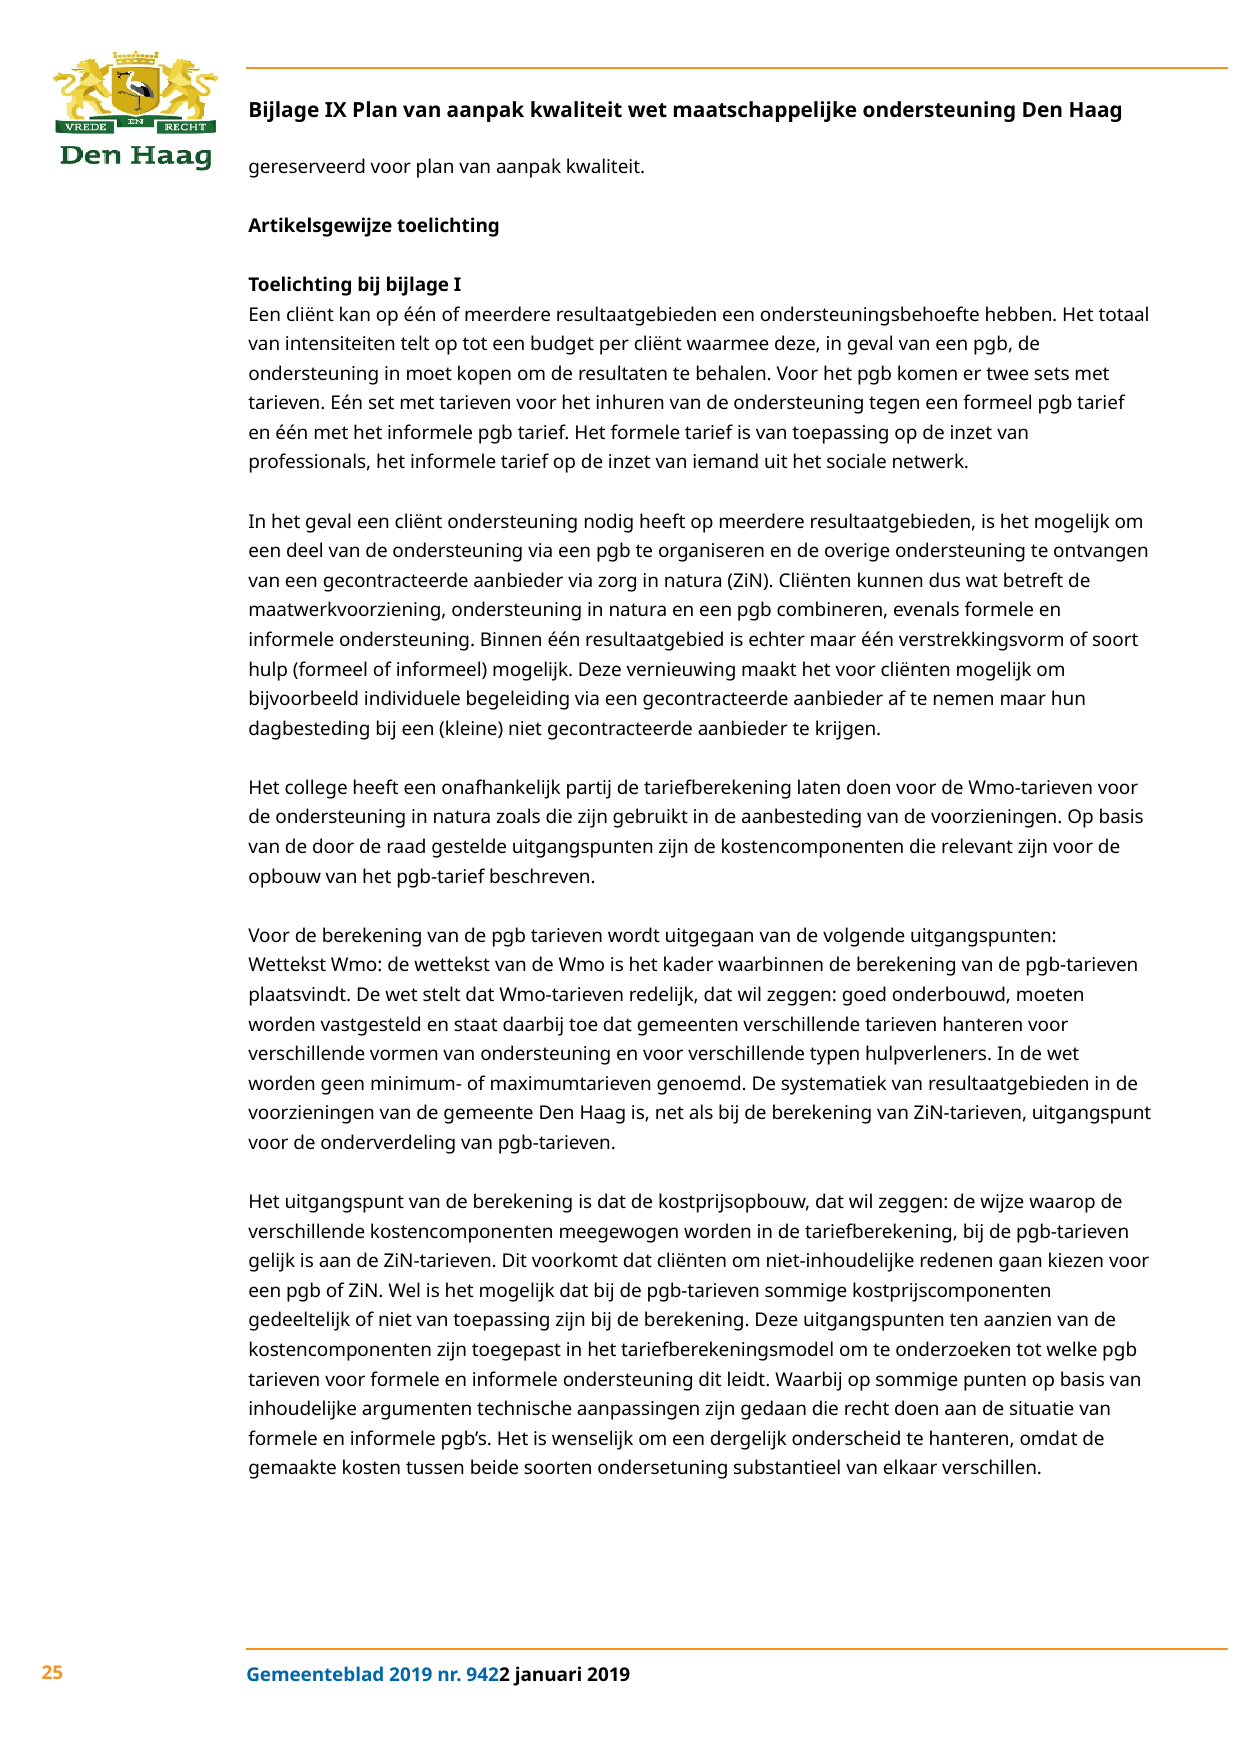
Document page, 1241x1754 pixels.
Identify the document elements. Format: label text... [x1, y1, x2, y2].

text Wettekst Wmo: de wettekst van de Wmo is het kader waarbinnen de berekening van de pgb-tarieven plaatsvindt. De wet stelt dat Wmo-tarieven redelijk, dat wil zeggen: goed onderbouwd, moeten worden vastgesteld en staat daarbij toe dat gemeenten verschillende tarieven hanteren voor verschillende vormen van ondersteuning en voor verschillende typen hulpverleners. In de wet worden geen minimum- of maximumtarieven genoemd. De systematiek van resultaatgebieden in de voorzieningen van de gemeente Den Haag is, net als bij de berekening van ZiN-tarieven, uitgangspunt voor de onderverdeling van pgb-tarieven. [248, 952, 1152, 1155]
text Het uitgangspunt van de berekening is dat de kostprijsopbouw, dat wil zeggen: de wijze waarop de verschillende kostencomponenten meegewogen worden in de tariefberekening, bij de pgb-tarieven gelijk is aan de ZiN-tarieven. Dit voorkomt dat cliënten om niet-inhoudelijke redenen gaan kiezen voor een pgb of ZiN. Wel is het mogelijk dat bij de pgb-tarieven sommige kostprijscomponenten gedeeltelijk of niet van toepassing zijn bij de berekening. Deze uitgangspunten ten aanzien van de kostencomponenten zijn toegepast in het tariefberekeningsmodel om te onderzoeken tot welke pgb tarieven voor formele en informele ondersteuning dit leidt. Waarbij op sommige punten op basis van inhoudelijke argumenten technische aanpassingen zijn gedaan die recht doen aan de situatie van formele en informele pgb’s. Het is wenselijk om een dergelijk onderscheid te hanteren, omdat de gemaakte kosten tussen beide soorten ondersetuning substantieel van elkaar verschillen. [248, 1188, 1152, 1480]
text Een cliënt kan op één of meerdere resultaatgebieden een ondersteuningsbehoefte hebben. Het totaal van intensiteiten telt op tot een budget per cliënt waarmee deze, in geval van een pgb, de ondersteuning in moet kopen om de resultaten te behalen. Voor het pgb komen er twee sets met tarieven. Eén set met tarieven voor het inhuren van de ondersteuning tegen een formeel pgb tarief en één met het informele pgb tarief. Het formele tarief is van toepassing op de inzet van professionals, het informele tarief op de inzet van iemand uit het sociale netwerk. [248, 301, 1152, 474]
text Voor de berekening van de pgb tarieven wordt uitgegaan van de volgende uitgangspunten: [248, 922, 1152, 948]
text Het college heeft een onafhankelijk partij de tariefberekening laten doen voor de Wmo-tarieven voor de ondersteuning in natura zoals die zijn gebruikt in de aanbesteding van de voorzieningen. Op basis van de door de raad gestelde uitgangspunten zijn de kostencomponenten die relevant zijn voor de opbouw van het pgb-tarief beschreven. [248, 774, 1152, 889]
text Toelichting bij bijlage I [248, 271, 1152, 297]
text Bijlage IX Plan van aanpak kwaliteit wet maatschappelijke ondersteuning Den Haag [248, 95, 1152, 123]
text gereserveerd voor plan van aanpak kwaliteit. [248, 153, 1152, 179]
text In het geval een cliënt ondersteuning nodig heeft op meerdere resultaatgebieden, is het mogelijk om een deel van de ondersteuning via een pgb te organiseren en de overige ondersteuning te ontvangen van een gecontracteerde aanbieder via zorg in natura (ZiN). Cliënten kunnen dus wat betreft de maatwerkvoorziening, ondersteuning in natura en een pgb combineren, evenals formele en informele ondersteuning. Binnen één resultaatgebied is echter maar één verstrekkingsvorm of soort hulp (formeel of informeel) mogelijk. Deze vernieuwing maakt het voor cliënten mogelijk om bijvoorbeeld individuele begeleiding via een gecontracteerde aanbieder af te nemen maar hun dagbesteding bij een (kleine) niet gecontracteerde aanbieder te krijgen. [248, 508, 1152, 741]
picture [41, 47, 231, 172]
text Artikelsgewijze toelichting [248, 212, 1152, 238]
